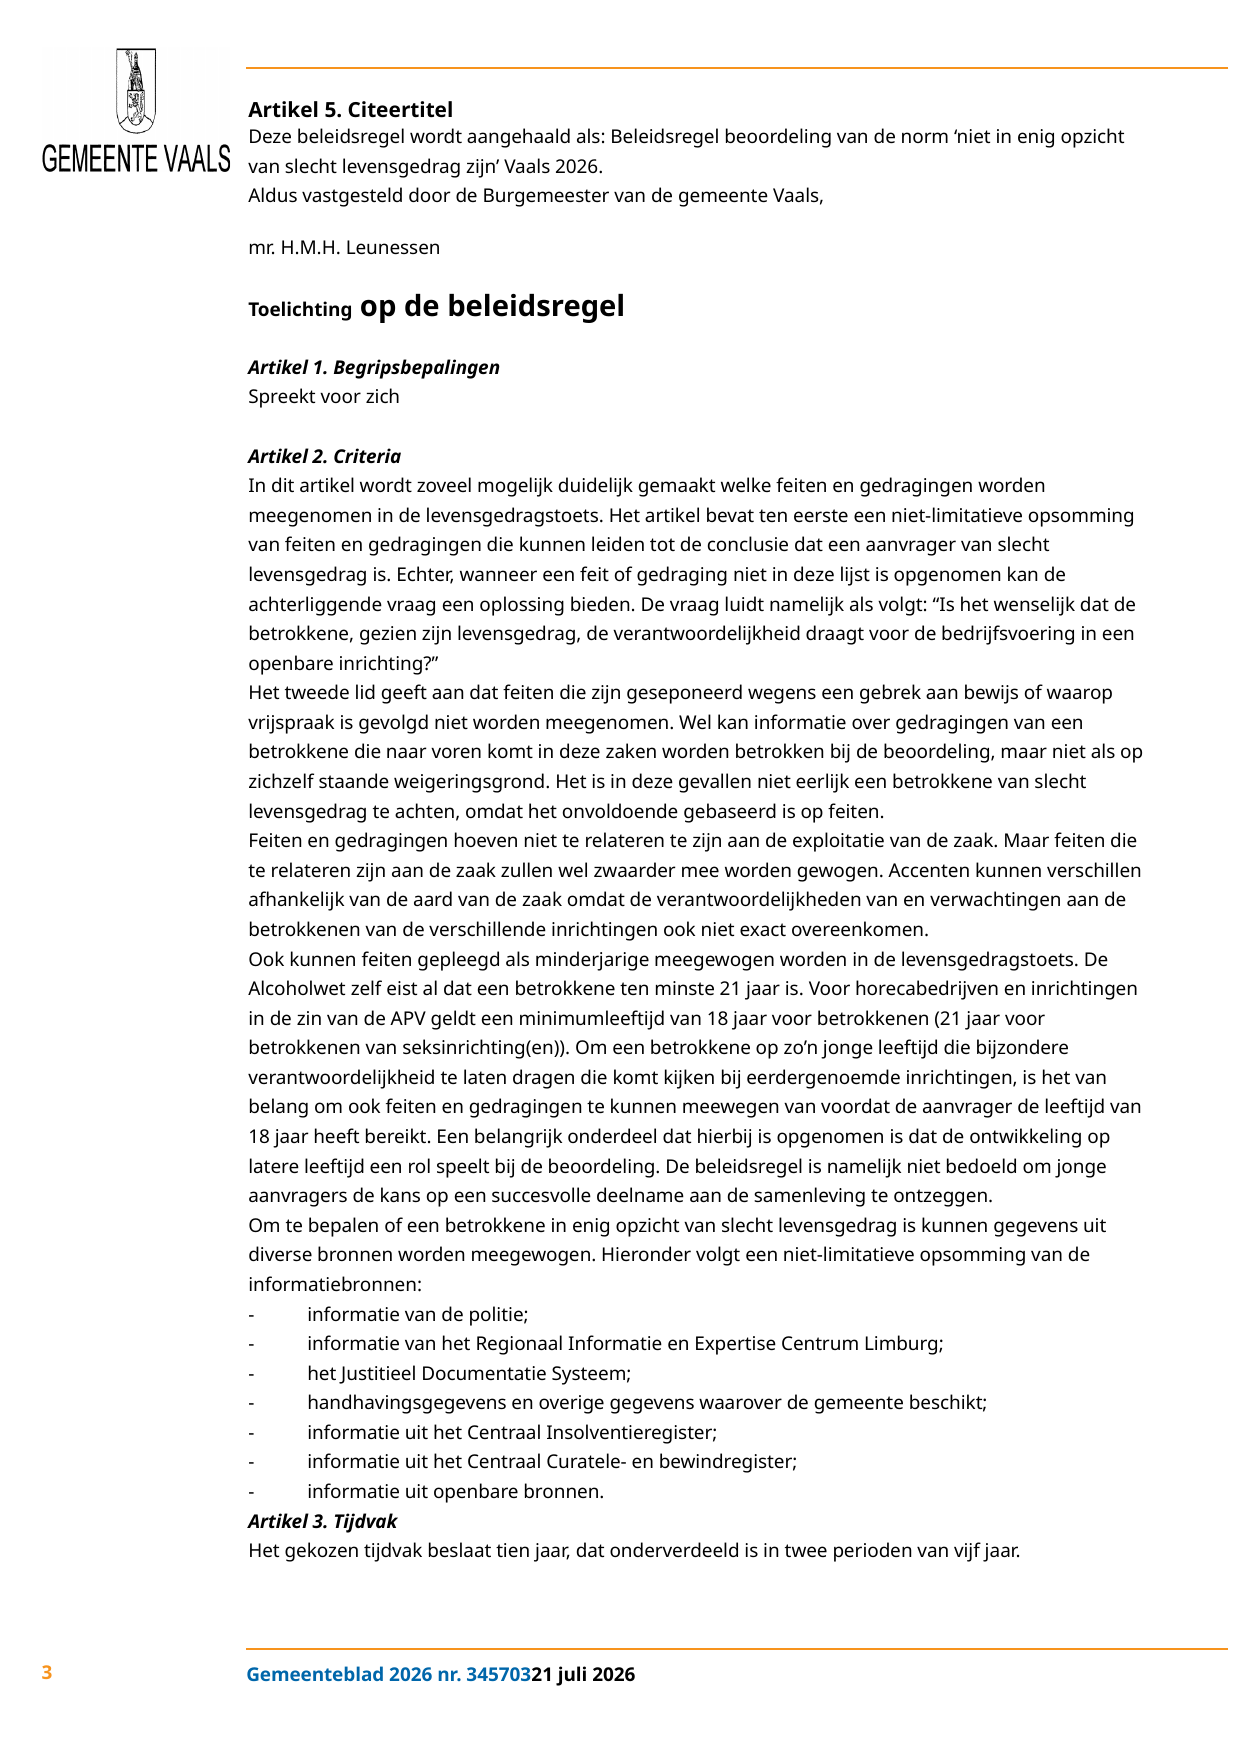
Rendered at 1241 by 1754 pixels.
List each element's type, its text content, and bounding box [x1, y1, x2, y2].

text mr. H.M.H. Leunessen [248, 234, 1152, 259]
text Het tweede lid geeft aan dat feiten die zijn geseponeerd wegens een gebrek aan bewijs of waarop vrijspraak is gevolgd niet worden meegenomen. Wel kan informatie over gedragingen van een betrokkene die naar voren komt in deze zaken worden betrokken bij de beoordeling, maar niet als op zichzelf staande weigeringsgrond. Het is in deze gevallen niet eerlijk een betrokkene van slecht levensgedrag te achten, omdat het onvoldoende gebaseerd is op feiten. [248, 679, 1152, 824]
list informatie van het Regionaal Informatie en Expertise Centrum Limburg; [248, 1330, 1152, 1356]
text Deze beleidsregel wordt aangehaald als: Beleidsregel beoordeling van de norm ‘niet in enig opzicht van slecht levensgedrag zijn’ Vaals 2026. [248, 123, 1152, 178]
text Om te bepalen of een betrokkene in enig opzicht van slecht levensgedrag is kunnen gegevens uit diverse bronnen worden meegewogen. Hieronder volgt een niet-limitatieve opsomming van de informatiebronnen: [248, 1212, 1152, 1297]
list handhavingsgegevens en overige gegevens waarover de gemeente beschikt; [248, 1389, 1152, 1415]
list het Justitieel Documentatie Systeem; [248, 1360, 1152, 1386]
list informatie van de politie; [248, 1301, 1152, 1327]
list informatie uit het Centraal Curatele- en bewindregister; [248, 1449, 1152, 1474]
text Aldus vastgesteld door de Burgemeester van de gemeente Vaals, [248, 182, 1152, 208]
text Ook kunnen feiten gepleegd als minderjarige meegewogen worden in de levensgedragstoets. De Alcoholwet zelf eist al dat een betrokkene ten minste 21 jaar is. Voor horecabedrijven en inrichtingen in de zin van de APV geldt een minimumleeftijd van 18 jaar voor betrokkenen (21 jaar voor betrokkenen van seksinrichting(en)). Om een betrokkene op zo’n jonge leeftijd die bijzondere verantwoordelijkheid te laten dragen die komt kijken bij eerdergenoemde inrichtingen, is het van belang om ook feiten en gedragingen te kunnen meewegen van voordat de aanvrager de leeftijd van 18 jaar heeft bereikt. Een belangrijk onderdeel dat hierbij is opgenomen is dat de ontwikkeling op latere leeftijd een rol speelt bij de beoordeling. De beleidsregel is namelijk niet bedoeld om jonge aanvragers de kans op een succesvolle deelname aan de samenleving te ontzeggen. [248, 946, 1152, 1208]
text Toelichting op de beleidsregel [248, 285, 1152, 325]
text Het gekozen tijdvak beslaat tien jaar, dat onderverdeeld is in twee perioden van vijf jaar. [248, 1537, 1152, 1563]
text Artikel 2. Criteria [248, 443, 1152, 469]
text Spreekt voor zich [248, 384, 1152, 409]
text Feiten en gedragingen hoeven niet te relateren te zijn aan de exploitatie van de zaak. Maar feiten die te relateren zijn aan de zaak zullen wel zwaarder mee worden gewogen. Accenten kunnen verschillen afhankelijk van de aard van de zaak omdat de verantwoordelijkheden van en verwachtingen aan de betrokkenen van de verschillende inrichtingen ook niet exact overeenkomen. [248, 827, 1152, 942]
text In dit artikel wordt zoveel mogelijk duidelijk gemaakt welke feiten en gedragingen worden meegenomen in de levensgedragstoets. Het artikel bevat ten eerste een niet-limitatieve opsomming van feiten en gedragingen die kunnen leiden tot de conclusie dat een aanvrager van slecht levensgedrag is. Echter, wanneer een feit of gedraging niet in deze lijst is opgenomen kan de achterliggende vraag een oplossing bieden. De vraag luidt namelijk als volgt: “Is het wenselijk dat de betrokkene, gezien zijn levensgedrag, de verantwoordelijkheid draagt voor de bedrijfsvoering in een openbare inrichting?” [248, 472, 1152, 676]
picture [41, 47, 231, 172]
text Artikel 5. Citeertitel [248, 95, 1152, 123]
text Artikel 3. Tijdvak [248, 1508, 1152, 1534]
list informatie uit openbare bronnen. [248, 1478, 1152, 1504]
list informatie uit het Centraal Insolventieregister; [248, 1419, 1152, 1445]
text Artikel 1. Begripsbepalingen [248, 354, 1152, 380]
